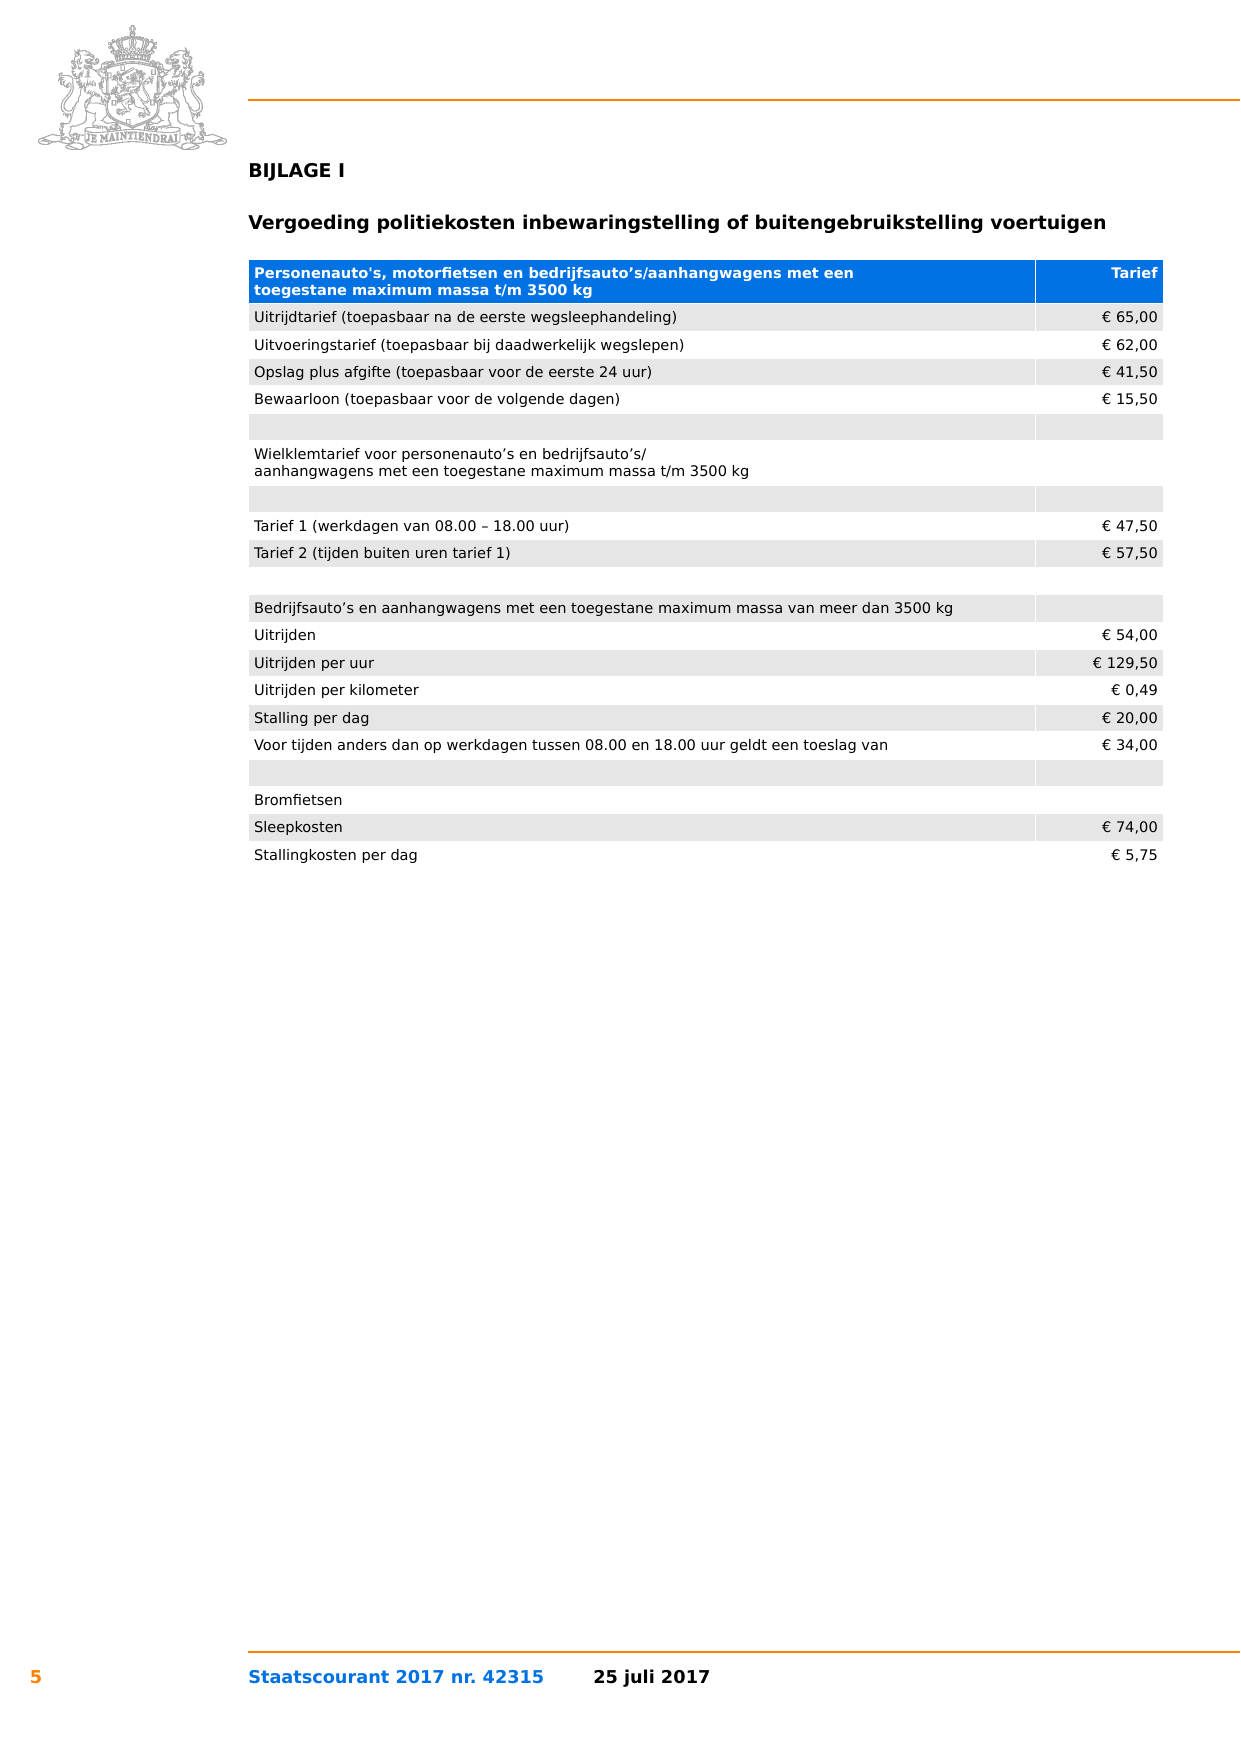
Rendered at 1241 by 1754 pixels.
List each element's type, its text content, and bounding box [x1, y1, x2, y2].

table_cell Stallingkosten per dag [249, 842, 1035, 868]
table_cell [1036, 595, 1163, 622]
table_cell [249, 760, 1035, 786]
table_cell € 57,50 [1036, 540, 1163, 567]
table_cell [1036, 568, 1163, 594]
table_cell Uitrijdtarief (toepasbaar na de eerste wegsleephandeling) [249, 304, 1035, 331]
table_cell [249, 486, 1035, 512]
picture [38, 25, 227, 150]
table_cell Bewaarloon (toepasbaar voor de volgende dagen) [249, 386, 1035, 413]
table_cell € 41,50 [1036, 359, 1163, 385]
table_cell [1036, 486, 1163, 512]
table_cell € 65,00 [1036, 304, 1163, 331]
subtitle BIJLAGE I [248, 160, 1163, 182]
table_cell Bromfietsen [249, 787, 1035, 813]
table_cell € 74,00 [1036, 814, 1163, 841]
table_cell [1036, 760, 1163, 786]
table_cell Sleepkosten [249, 814, 1035, 841]
table_cell € 129,50 [1036, 650, 1163, 676]
table_cell € 34,00 [1036, 732, 1163, 758]
table_cell Opslag plus afgifte (toepasbaar voor de eerste 24 uur) [249, 359, 1035, 385]
table_cell Voor tijden anders dan op werkdagen tussen 08.00 en 18.00 uur geldt een toeslag van [249, 732, 1035, 758]
table_cell Uitrijden [249, 623, 1035, 649]
subtitle Vergoeding politiekosten inbewaringstelling of buitengebruikstelling voertuigen [248, 212, 1163, 234]
table_cell Uitrijden per uur [249, 650, 1035, 676]
table_cell [1036, 441, 1163, 484]
table_cell Tarief 2 (tijden buiten uren tarief 1) [249, 540, 1035, 567]
table_cell € 47,50 [1036, 513, 1163, 539]
table_cell Bedrijfsauto’s en aanhangwagens met een toegestane maximum massa van meer dan 3500 kg [249, 595, 1035, 622]
table_header Tarief [1036, 260, 1163, 303]
table_cell € 54,00 [1036, 623, 1163, 649]
table_cell [249, 414, 1035, 440]
table_cell Wielklemtarief voor personenauto’s en bedrijfsauto’s/ aanhangwagens met een toegestane maximum massa t/m 3500 kg [249, 441, 1035, 484]
table_header Personenauto's, motorfietsen en bedrijfsauto’s/aanhangwagens met een toegestane maximum massa t/m 3500 kg [249, 260, 1035, 303]
table_cell € 5,75 [1036, 842, 1163, 868]
table_cell [249, 568, 1035, 594]
table_cell Tarief 1 (werkdagen van 08.00 – 18.00 uur) [249, 513, 1035, 539]
table_cell Uitrijden per kilometer [249, 678, 1035, 704]
table_cell € 15,50 [1036, 386, 1163, 413]
table_cell [1036, 787, 1163, 813]
table_cell [1036, 414, 1163, 440]
table_cell € 20,00 [1036, 705, 1163, 731]
table_cell Stalling per dag [249, 705, 1035, 731]
table_cell Uitvoeringstarief (toepasbaar bij daadwerkelijk wegslepen) [249, 332, 1035, 358]
table_cell € 0,49 [1036, 678, 1163, 704]
table_cell € 62,00 [1036, 332, 1163, 358]
